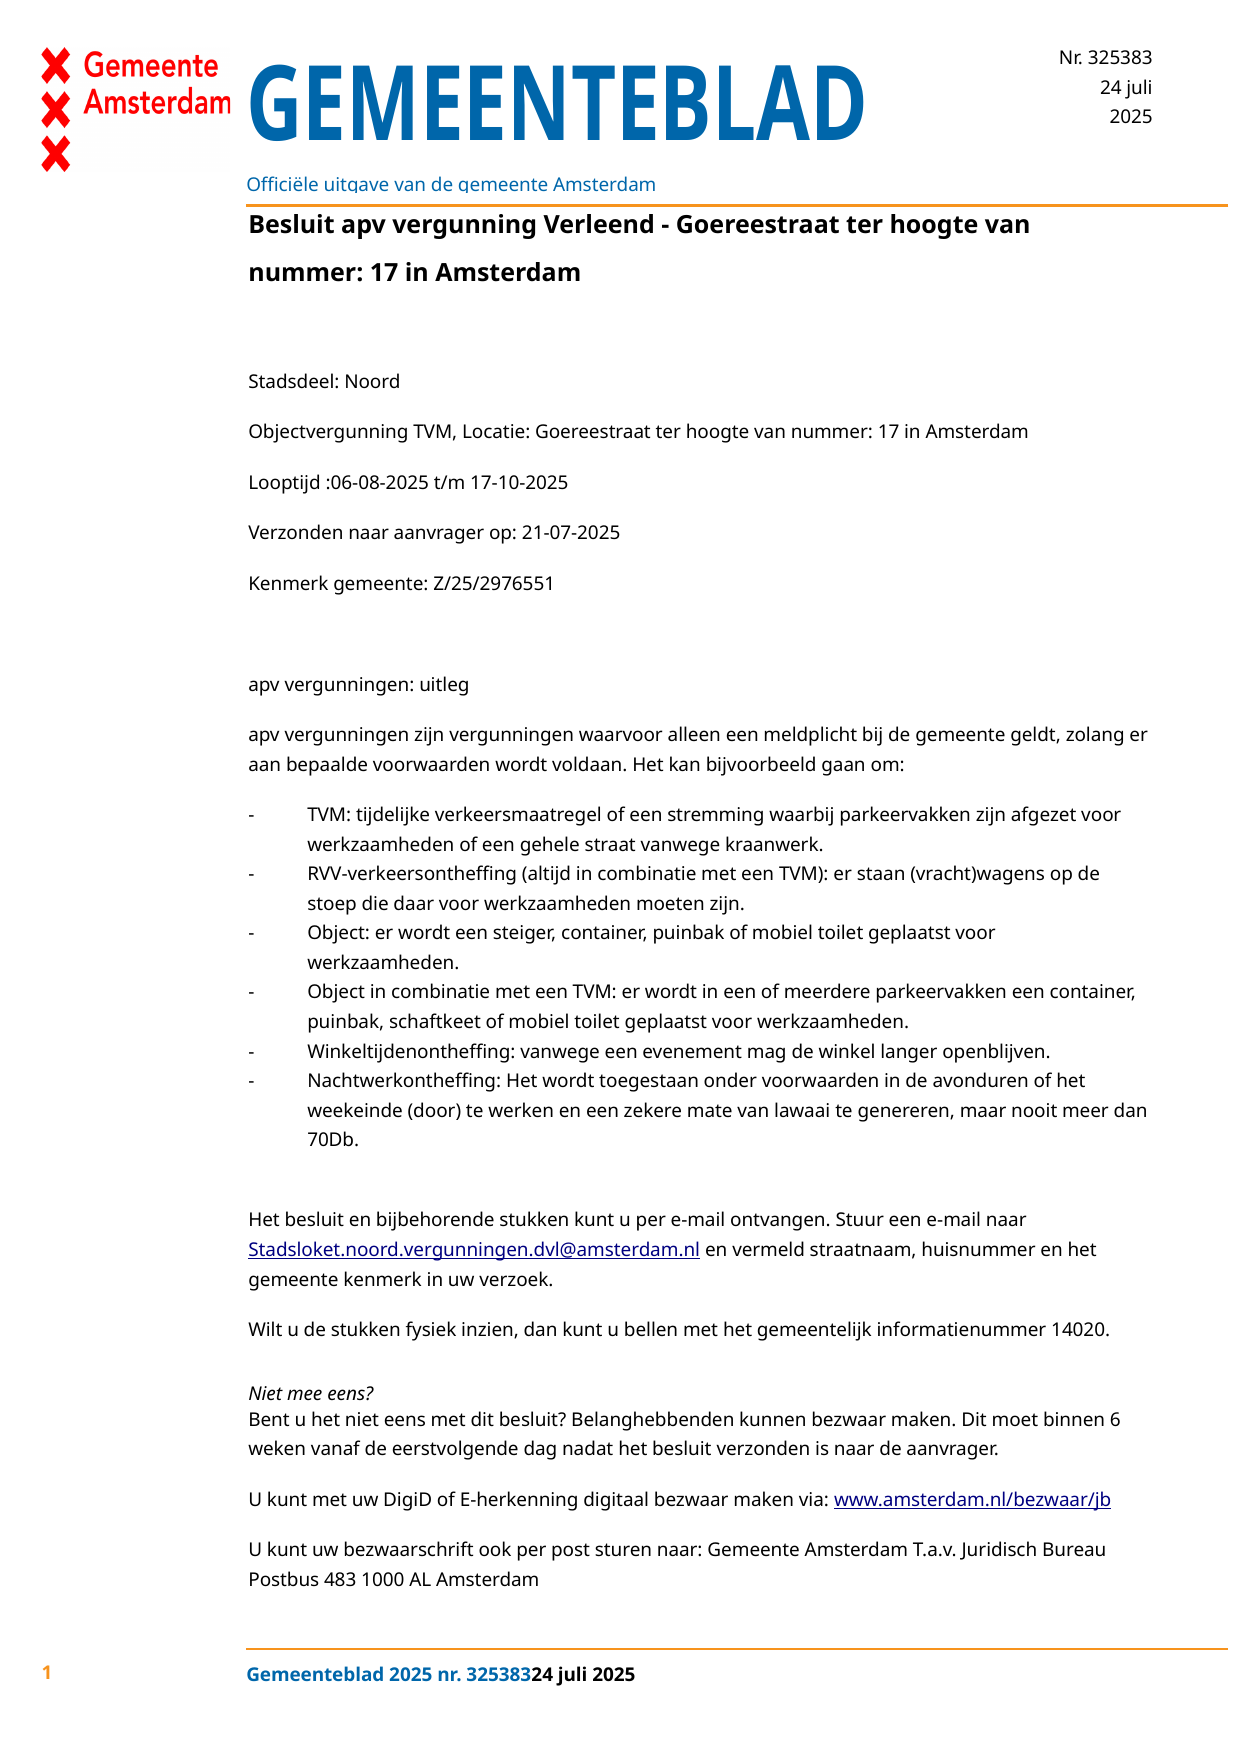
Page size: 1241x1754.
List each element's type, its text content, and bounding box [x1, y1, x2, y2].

text apv vergunningen zijn vergunningen waarvoor alleen een meldplicht bij de gemeente geldt, zolang er aan bepaalde voorwaarden wordt voldaan. Het kan bijvoorbeeld gaan om: [248, 721, 1152, 777]
text Wilt u de stukken fysiek inzien, dan kunt u bellen met het gemeentelijk informatienummer 14020. [248, 1316, 1152, 1342]
list Nachtwerkontheffing: Het wordt toegestaan onder voorwaarden in de avonduren of het weekeinde (door) te werken en een zekere mate van lawaai te genereren, maar nooit meer dan 70Db. [248, 1067, 1152, 1152]
text Stadsdeel: Noord [248, 368, 1152, 394]
text apv vergunningen: uitleg [248, 671, 1152, 697]
list TVM: tijdelijke verkeersmaatregel of een stremming waarbij parkeervakken zijn afgezet voor werkzaamheden of een gehele straat vanwege kraanwerk. [248, 801, 1152, 857]
text Besluit apv vergunning Verleend - Goereestraat ter hoogte van nummer: 17 in Amsterdam [248, 207, 1152, 288]
text U kunt met uw DigiD of E-herkenning digitaal bezwaar maken via: www.amsterdam.nl/bezwaar/jb [248, 1486, 1152, 1512]
text Verzonden naar aanvrager op: 21-07-2025 [248, 519, 1152, 545]
text Niet mee eens? [248, 1380, 1152, 1406]
text U kunt uw bezwaarschrift ook per post sturen naar: Gemeente Amsterdam T.a.v. Juridisch Bureau Postbus 483 1000 AL Amsterdam [248, 1536, 1152, 1592]
text Bent u het niet eens met dit besluit? Belanghebbenden kunnen bezwaar maken. Dit moet binnen 6 weken vanaf de eerstvolgende dag nadat het besluit verzonden is naar de aanvrager. [248, 1406, 1152, 1461]
text Objectvergunning TVM, Locatie: Goereestraat ter hoogte van nummer: 17 in Amsterdam [248, 419, 1152, 444]
text Kenmerk gemeente: Z/25/2976551 [248, 570, 1152, 596]
text Het besluit en bijbehorende stukken kunt u per e-mail ontvangen. Stuur een e-mail naar Stadsloket.noord.vergunningen.dvl@amsterdam.nl en vermeld straatnaam, huisnummer en het gemeente kenmerk in uw verzoek. [248, 1207, 1152, 1292]
list Object: er wordt een steiger, container, puinbak of mobiel toilet geplaatst voor werkzaamheden. [248, 919, 1152, 975]
list Winkeltijdenontheffing: vanwege een evenement mag de winkel langer openblijven. [248, 1038, 1152, 1064]
list RVV-verkeersontheffing (altijd in combinatie met een TVM): er staan (vracht)wagens op de stoep die daar voor werkzaamheden moeten zijn. [248, 860, 1152, 916]
text Looptijd :06-08-2025 t/m 17-10-2025 [248, 469, 1152, 495]
list Object in combinatie met een TVM: er wordt in een of meerdere parkeervakken een container, puinbak, schaftkeet of mobiel toilet geplaatst voor werkzaamheden. [248, 979, 1152, 1034]
picture [41, 47, 231, 172]
